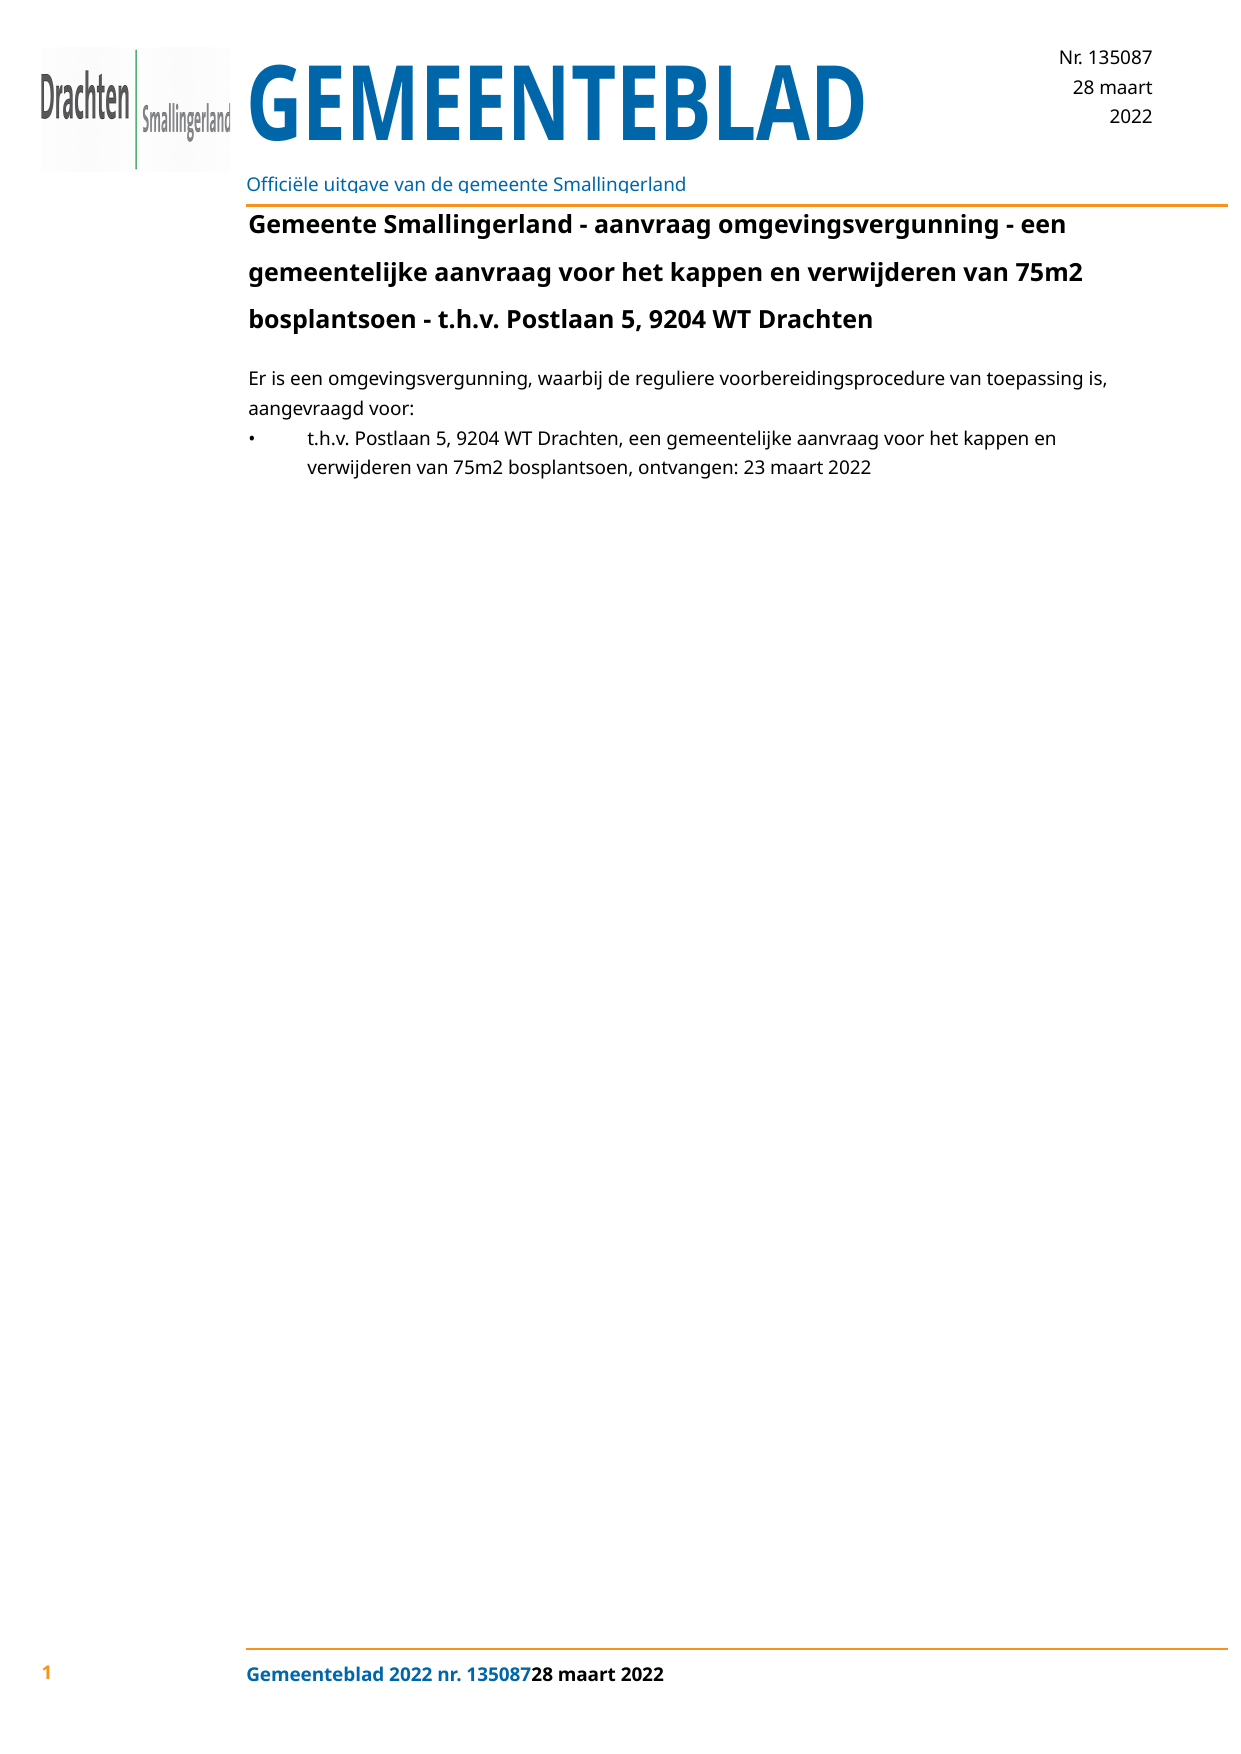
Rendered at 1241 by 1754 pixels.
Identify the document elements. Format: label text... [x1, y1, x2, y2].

text Er is een omgevingsvergunning, waarbij de reguliere voorbereidingsprocedure van toepassing is, aangevraagd voor: [248, 366, 1152, 421]
picture [41, 47, 231, 172]
text Gemeente Smallingerland - aanvraag omgevingsvergunning - een gemeentelijke aanvraag voor het kappen en verwijderen van 75m2 bosplantsoen - t.h.v. Postlaan 5, 9204 WT Drachten [248, 207, 1152, 336]
list t.h.v. Postlaan 5, 9204 WT Drachten, een gemeentelijke aanvraag voor het kappen en verwijderen van 75m2 bosplantsoen, ontvangen: 23 maart 2022 [248, 425, 1152, 480]
